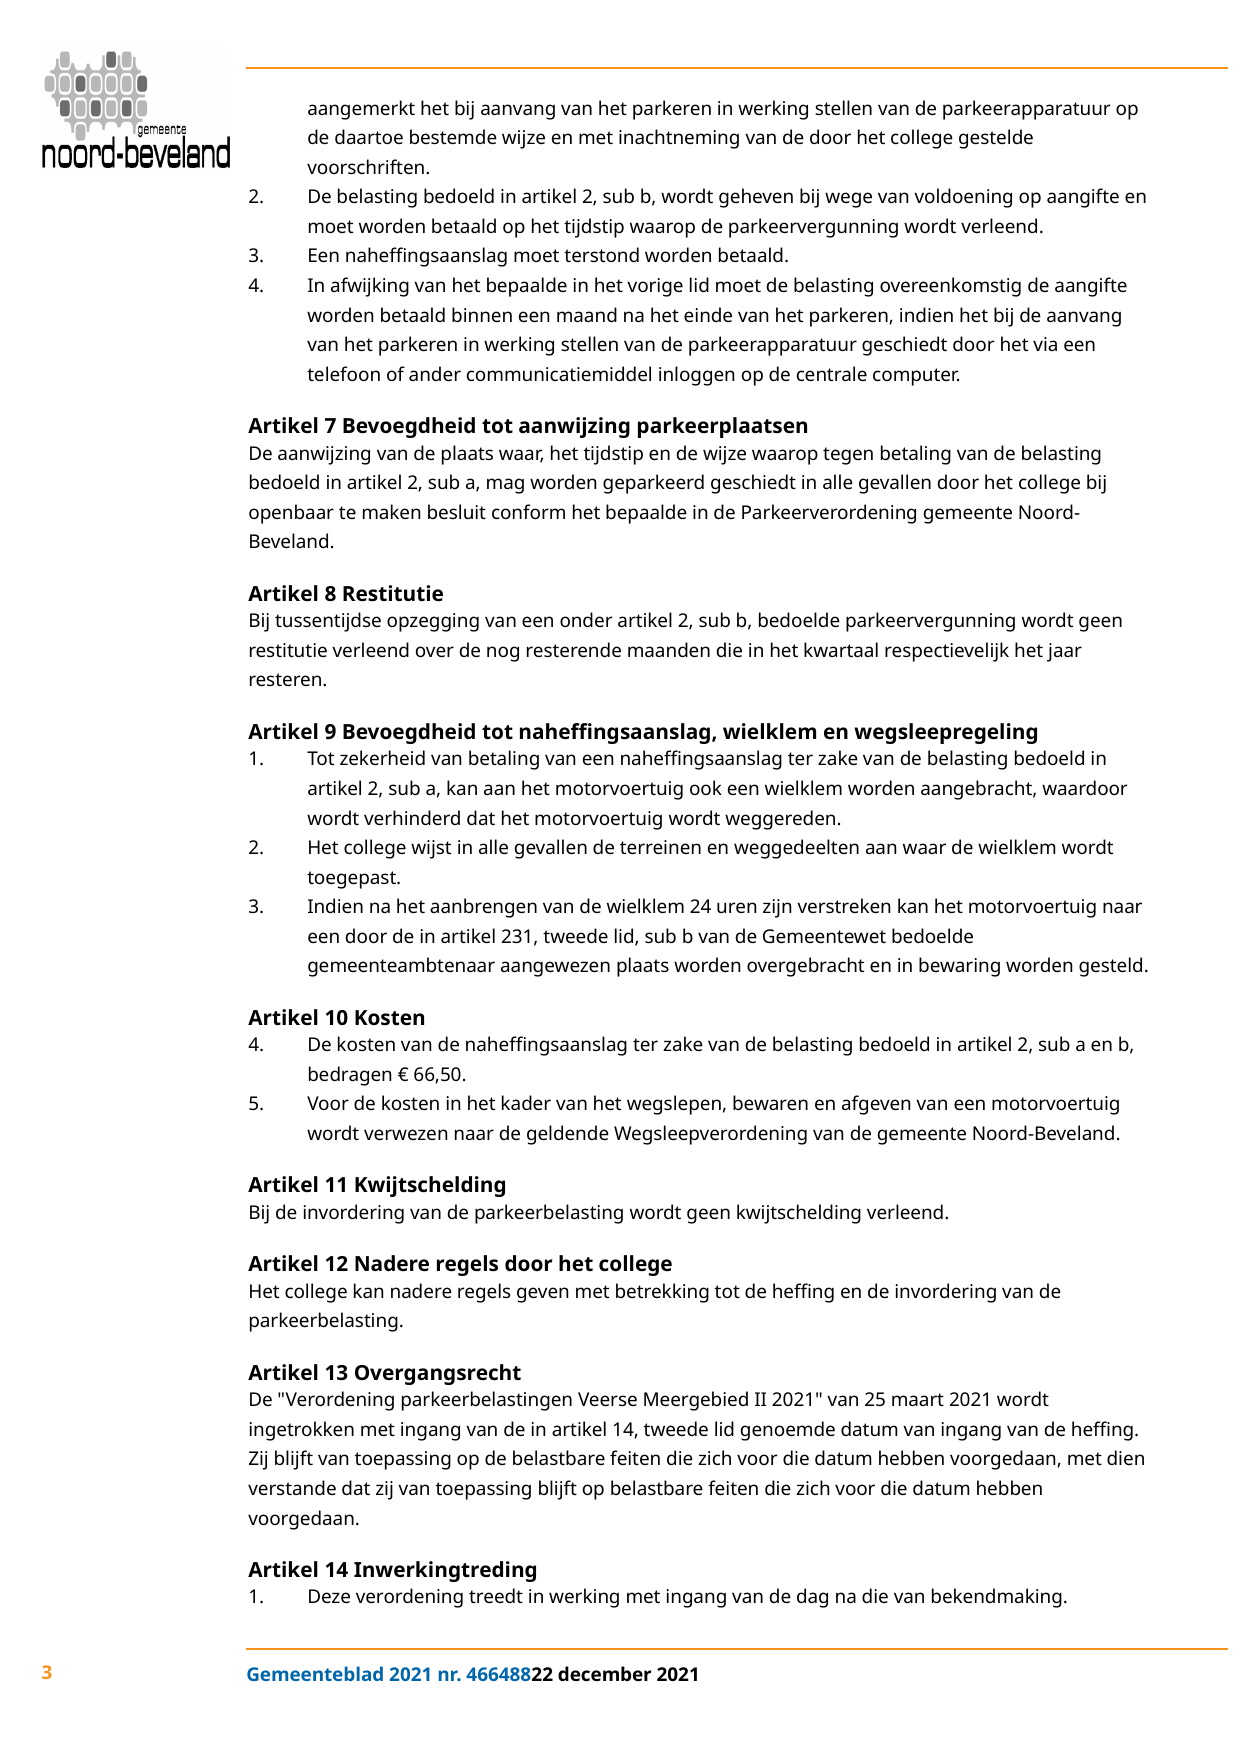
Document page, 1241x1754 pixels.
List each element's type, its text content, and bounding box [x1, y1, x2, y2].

picture [41, 47, 231, 172]
text Artikel 10 Kosten [248, 1003, 1152, 1031]
list Deze verordening treedt in werking met ingang van de dag na die van bekendmaking. [248, 1583, 1152, 1609]
text Artikel 12 Nadere regels door het college [248, 1249, 1152, 1278]
text Artikel 7 Bevoegdheid tot aanwijzing parkeerplaatsen [248, 411, 1152, 440]
text Het college kan nadere regels geven met betrekking tot de heffing en de invordering van de parkeerbelasting. [248, 1278, 1152, 1333]
list Voor de kosten in het kader van het wegslepen, bewaren en afgeven van een motorvoertuig wordt verwezen naar de geldende Wegsleepverordening van de gemeente Noord-Beveland. [248, 1091, 1152, 1146]
list Het college wijst in alle gevallen de terreinen en weggedeelten aan waar de wielklem wordt toegepast. [248, 834, 1152, 889]
text Artikel 9 Bevoegdheid tot naheffingsaanslag, wielklem en wegsleepregeling [248, 717, 1152, 746]
text Artikel 13 Overgangsrecht [248, 1358, 1152, 1386]
list De belasting bedoeld in artikel 2, sub b, wordt geheven bij wege van voldoening op aangifte en moet worden betaald op het tijdstip waarop de parkeervergunning wordt verleend. [248, 183, 1152, 239]
text De "Verordening parkeerbelastingen Veerse Meergebied II 2021" van 25 maart 2021 wordt ingetrokken met ingang van de in artikel 14, tweede lid genoemde datum van ingang van de heffing. Zij blijft van toepassing op de belastbare feiten die zich voor die datum hebben voorgedaan, met dien verstande dat zij van toepassing blijft op belastbare feiten die zich voor die datum hebben voorgedaan. [248, 1386, 1152, 1530]
text Artikel 11 Kwijtschelding [248, 1171, 1152, 1199]
list De kosten van de naheffingsaanslag ter zake van de belasting bedoeld in artikel 2, sub a en b, bedragen € 66,50. [248, 1031, 1152, 1087]
text De aanwijzing van de plaats waar, het tijdstip en de wijze waarop tegen betaling van de belasting bedoeld in artikel 2, sub a, mag worden geparkeerd geschiedt in alle gevallen door het college bij openbaar te maken besluit conform het bepaalde in de Parkeerverordening gemeente Noord-Beveland. [248, 440, 1152, 554]
text Artikel 8 Restitutie [248, 579, 1152, 607]
list Een naheffingsaanslag moet terstond worden betaald. [248, 243, 1152, 268]
list Tot zekerheid van betaling van een naheffingsaanslag ter zake van de belasting bedoeld in artikel 2, sub a, kan aan het motorvoertuig ook een wielklem worden aangebracht, waardoor wordt verhinderd dat het motorvoertuig wordt weggereden. [248, 746, 1152, 830]
list aangemerkt het bij aanvang van het parkeren in werking stellen van de parkeerapparatuur op de daartoe bestemde wijze en met inachtneming van de door het college gestelde voorschriften. [248, 95, 1152, 180]
text Artikel 14 Inwerkingtreding [248, 1555, 1152, 1583]
list Indien na het aanbrengen van de wielklem 24 uren zijn verstreken kan het motorvoertuig naar een door de in artikel 231, tweede lid, sub b van de Gemeentewet bedoelde gemeenteambtenaar aangewezen plaats worden overgebracht en in bewaring worden gesteld. [248, 893, 1152, 978]
text Bij tussentijdse opzegging van een onder artikel 2, sub b, bedoelde parkeervergunning wordt geen restitutie verleend over de nog resterende maanden die in het kwartaal respectievelijk het jaar resteren. [248, 607, 1152, 692]
text Bij de invordering van de parkeerbelasting wordt geen kwijtschelding verleend. [248, 1199, 1152, 1225]
list In afwijking van het bepaalde in het vorige lid moet de belasting overeenkomstig de aangifte worden betaald binnen een maand na het einde van het parkeren, indien het bij de aanvang van het parkeren in werking stellen van de parkeerapparatuur geschiedt door het via een telefoon of ander communicatiemiddel inloggen op de centrale computer. [248, 272, 1152, 387]
